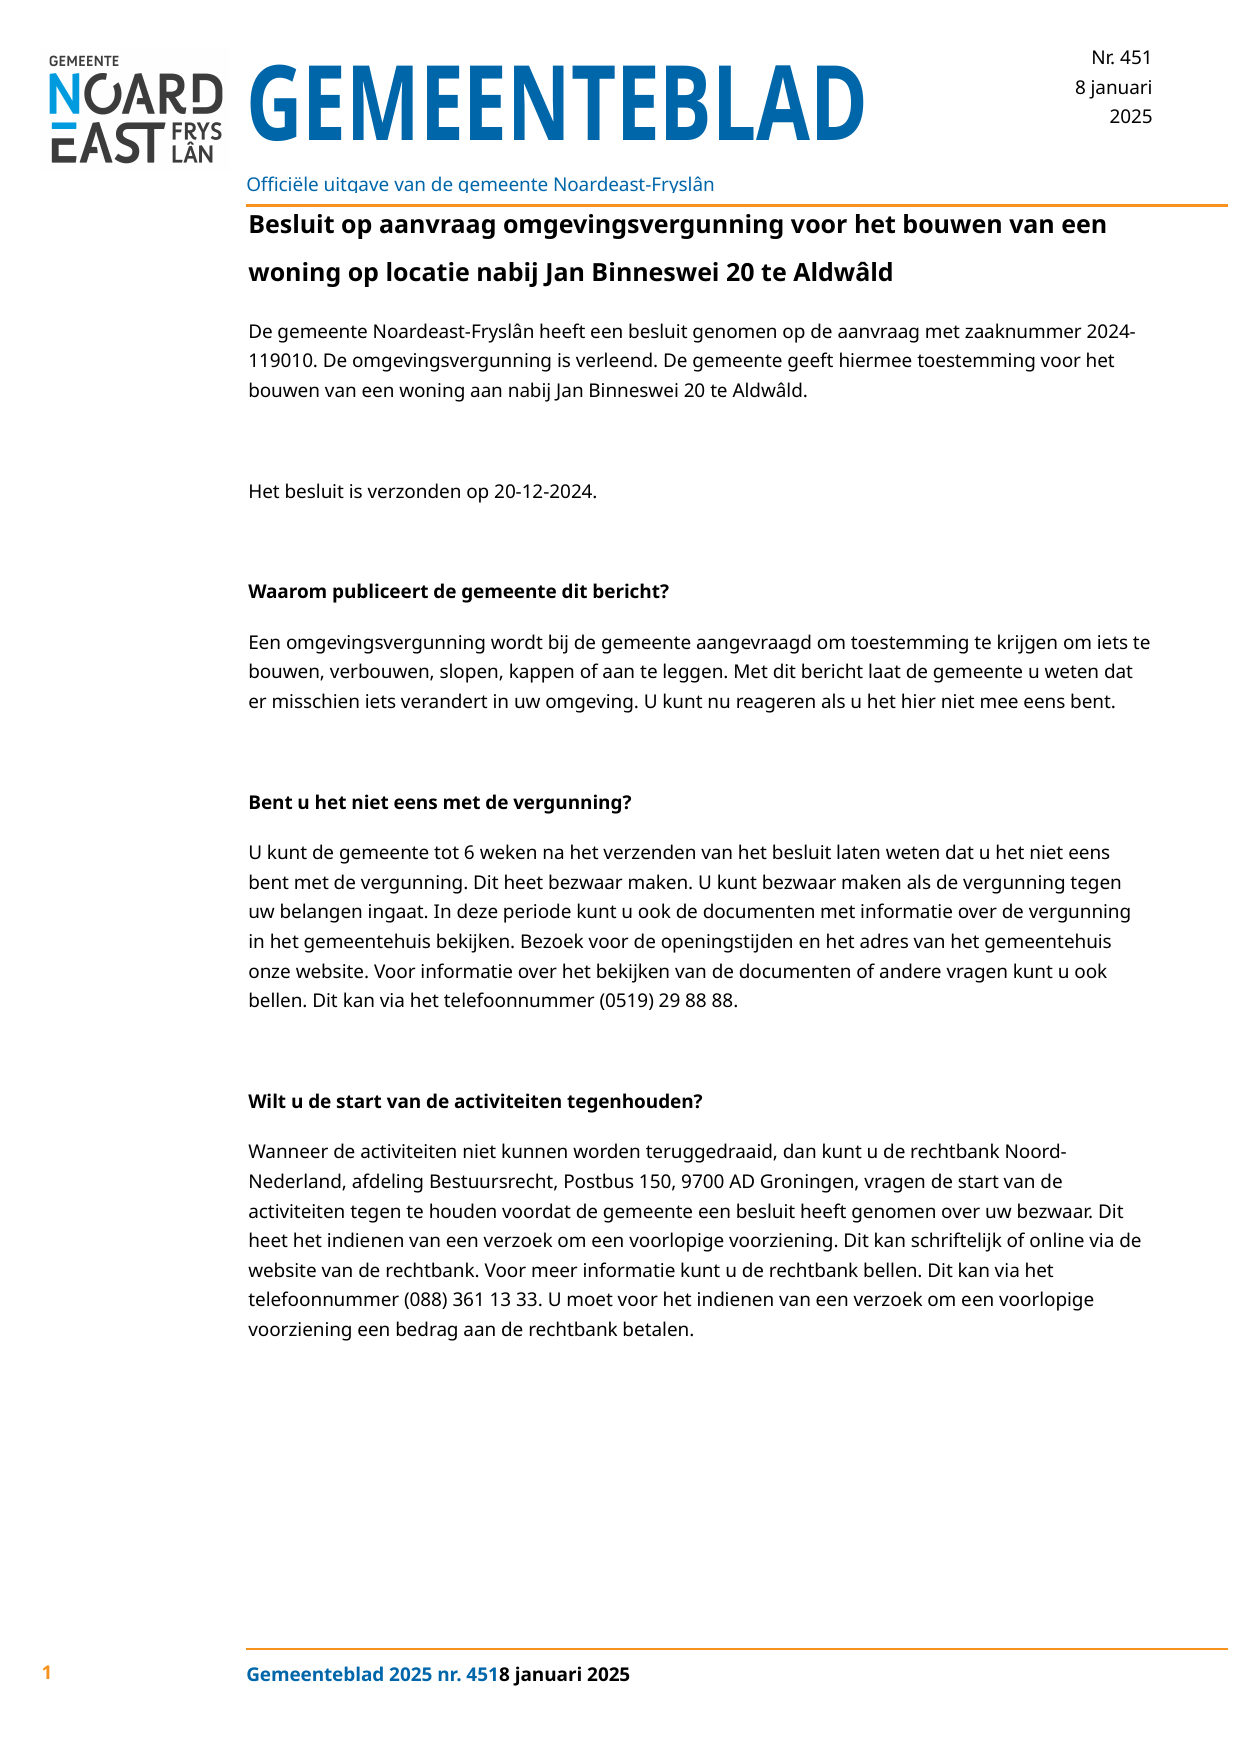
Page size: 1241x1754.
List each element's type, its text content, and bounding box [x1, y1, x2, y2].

picture [41, 47, 231, 172]
text U kunt de gemeente tot 6 weken na het verzenden van het besluit laten weten dat u het niet eens bent met de vergunning. Dit heet bezwaar maken. U kunt bezwaar maken als de vergunning tegen uw belangen ingaat. In deze periode kunt u ook de documenten met informatie over de vergunning in het gemeentehuis bekijken. Bezoek voor de openingstijden en het adres van het gemeentehuis onze website. Voor informatie over het bekijken van de documenten of andere vragen kunt u ook bellen. Dit kan via het telefoonnummer (0519) 29 88 88. [248, 839, 1152, 1013]
text Een omgevingsvergunning wordt bij de gemeente aangevraagd om toestemming te krijgen om iets te bouwen, verbouwen, slopen, kappen of aan te leggen. Met dit bericht laat de gemeente u weten dat er misschien iets verandert in uw omgeving. U kunt nu reageren als u het hier niet mee eens bent. [248, 629, 1152, 714]
text Wanneer de activiteiten niet kunnen worden teruggedraaid, dan kunt u de rechtbank Noord-Nederland, afdeling Bestuursrecht, Postbus 150, 9700 AD Groningen, vragen de start van de activiteiten tegen te houden voordat de gemeente een besluit heeft genomen over uw bezwaar. Dit heet het indienen van een verzoek om een voorlopige voorziening. Dit kan schriftelijk of online via de website van de rechtbank. Voor meer informatie kunt u de rechtbank bellen. Dit kan via het telefoonnummer (088) 361 13 33. U moet voor het indienen van een verzoek om een voorlopige voorziening een bedrag aan de rechtbank betalen. [248, 1139, 1152, 1342]
text Besluit op aanvraag omgevingsvergunning voor het bouwen van een woning op locatie nabij Jan Binneswei 20 te Aldwâld [248, 207, 1152, 288]
text Waarom publiceert de gemeente dit bericht? [248, 579, 1152, 604]
text Wilt u de start van de activiteiten tegenhouden? [248, 1088, 1152, 1114]
text De gemeente Noardeast-Fryslân heeft een besluit genomen op de aanvraag met zaaknummer 2024-119010. De omgevingsvergunning is verleend. De gemeente geeft hiermee toestemming voor het bouwen van een woning aan nabij Jan Binneswei 20 te Aldwâld. [248, 318, 1152, 403]
text Het besluit is verzonden op 20-12-2024. [248, 478, 1152, 504]
text Bent u het niet eens met de vergunning? [248, 789, 1152, 815]
